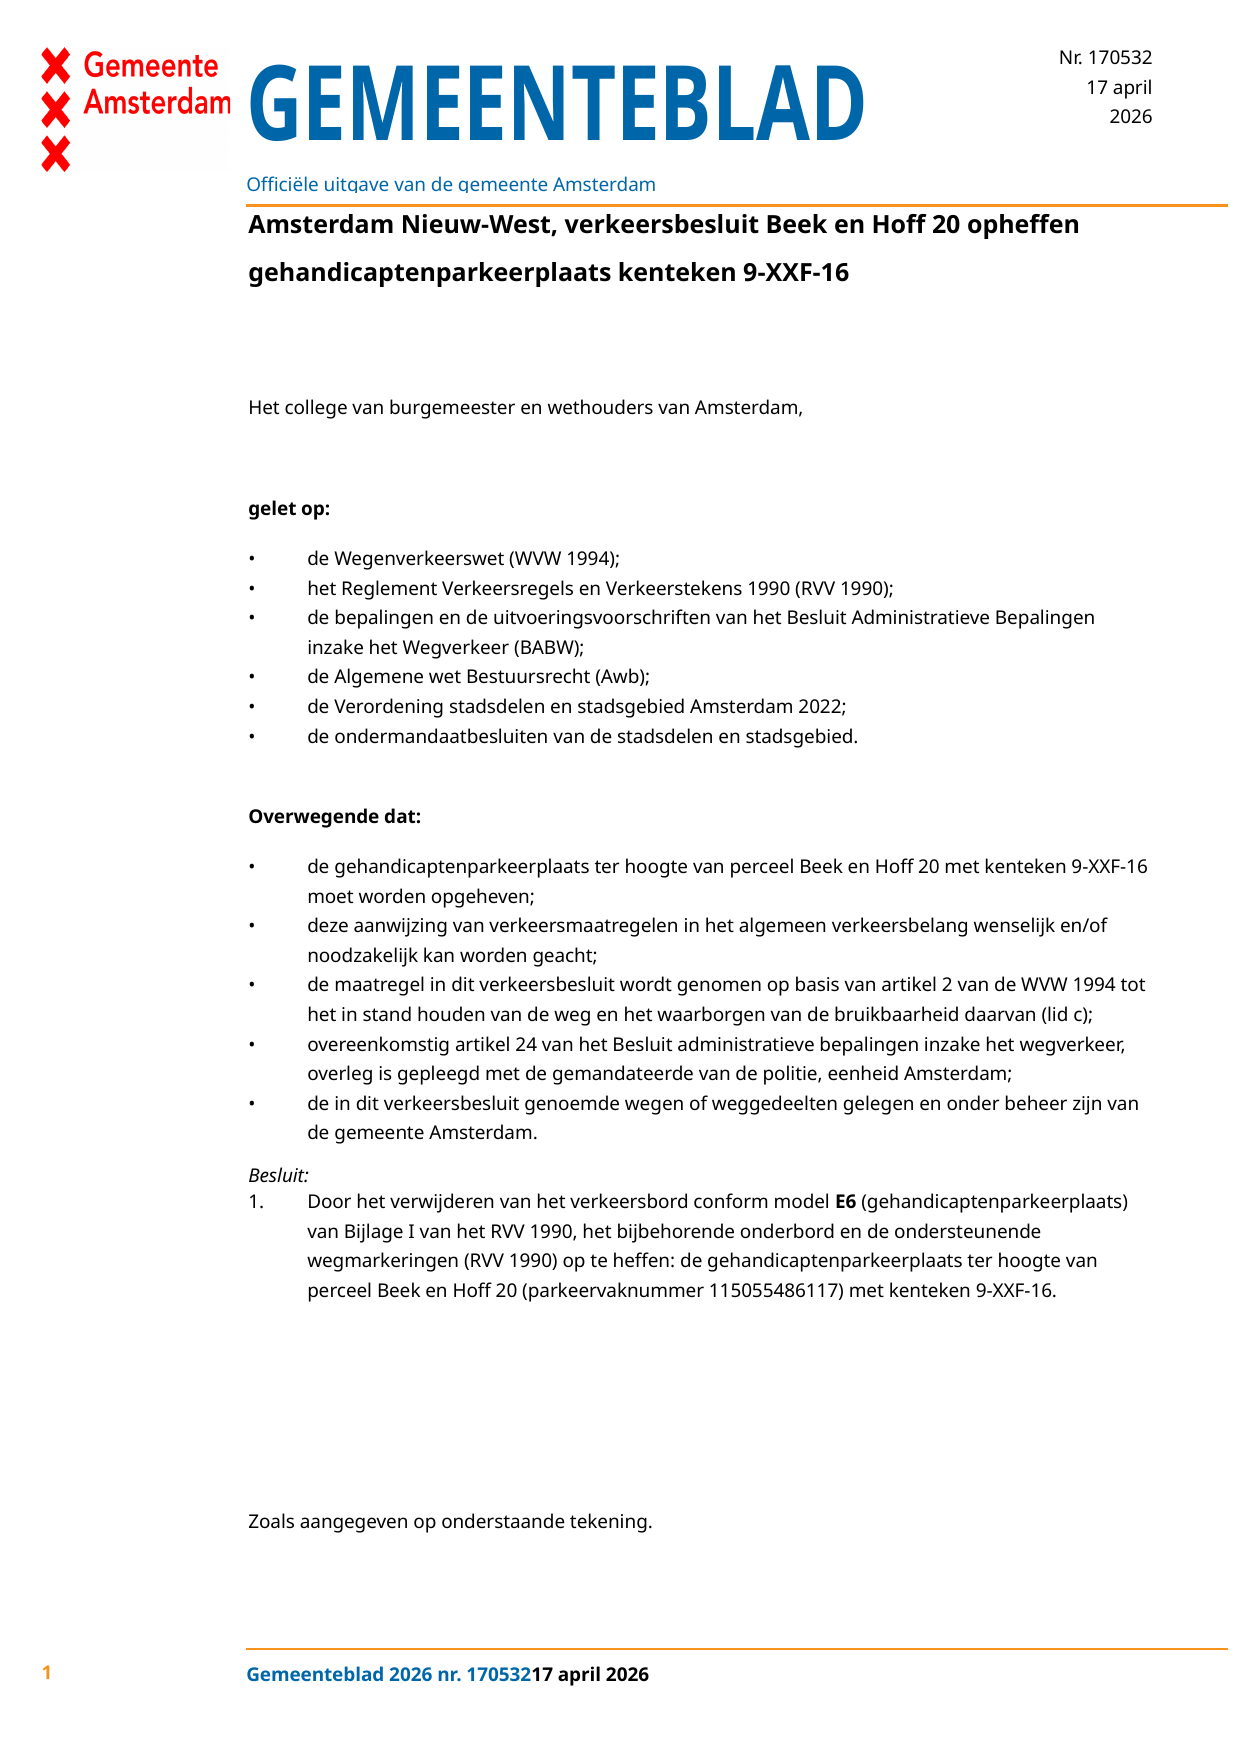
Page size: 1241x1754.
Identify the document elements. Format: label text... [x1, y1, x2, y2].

picture [41, 47, 231, 172]
list de Verordening stadsdelen en stadsgebied Amsterdam 2022; [248, 693, 1152, 719]
text Besluit: [248, 1163, 1152, 1188]
list de gehandicaptenparkeerplaats ter hoogte van perceel Beek en Hoff 20 met kenteken 9-XXF-16 moet worden opgeheven; [248, 853, 1152, 908]
text Overwegende dat: [248, 803, 1152, 828]
list de Algemene wet Bestuursrecht (Awb); [248, 664, 1152, 689]
list de ondermandaatbesluiten van de stadsdelen en stadsgebied. [248, 723, 1152, 748]
list de in dit verkeersbesluit genoemde wegen of weggedeelten gelegen en onder beheer zijn van de gemeente Amsterdam. [248, 1090, 1152, 1145]
list de bepalingen en de uitvoeringsvoorschriften van het Besluit Administratieve Bepalingen inzake het Wegverkeer (BABW); [248, 604, 1152, 660]
list het Reglement Verkeersregels en Verkeerstekens 1990 (RVV 1990); [248, 575, 1152, 601]
text Amsterdam Nieuw-West, verkeersbesluit Beek en Hoff 20 opheffen gehandicaptenparkeerplaats kenteken 9-XXF-16 [248, 207, 1152, 288]
list de Wegenverkeerswet (WVW 1994); [248, 545, 1152, 571]
text gelet op: [248, 495, 1152, 521]
list Door het verwijderen van het verkeersbord conform model E6 (gehandicaptenparkeerplaats) van Bijlage I van het RVV 1990, het bijbehorende onderbord en de ondersteunende wegmarkeringen (RVV 1990) op te heffen: de gehandicaptenparkeerplaats ter hoogte van perceel Beek en Hoff 20 (parkeervaknummer 115055486117) met kenteken 9-XXF-16. [248, 1188, 1152, 1303]
list deze aanwijzing van verkeersmaatregelen in het algemeen verkeersbelang wenselijk en/of noodzakelijk kan worden geacht; [248, 912, 1152, 968]
list de maatregel in dit verkeersbesluit wordt genomen op basis van artikel 2 van de WVW 1994 tot het in stand houden van de weg en het waarborgen van de bruikbaarheid daarvan (lid c); [248, 972, 1152, 1027]
list overeenkomstig artikel 24 van het Besluit administratieve bepalingen inzake het wegverkeer, overleg is gepleegd met de gemandateerde van de politie, eenheid Amsterdam; [248, 1031, 1152, 1086]
text Het college van burgemeester en wethouders van Amsterdam, [248, 394, 1152, 420]
text Zoals aangegeven op onderstaande tekening. [248, 1508, 1152, 1534]
